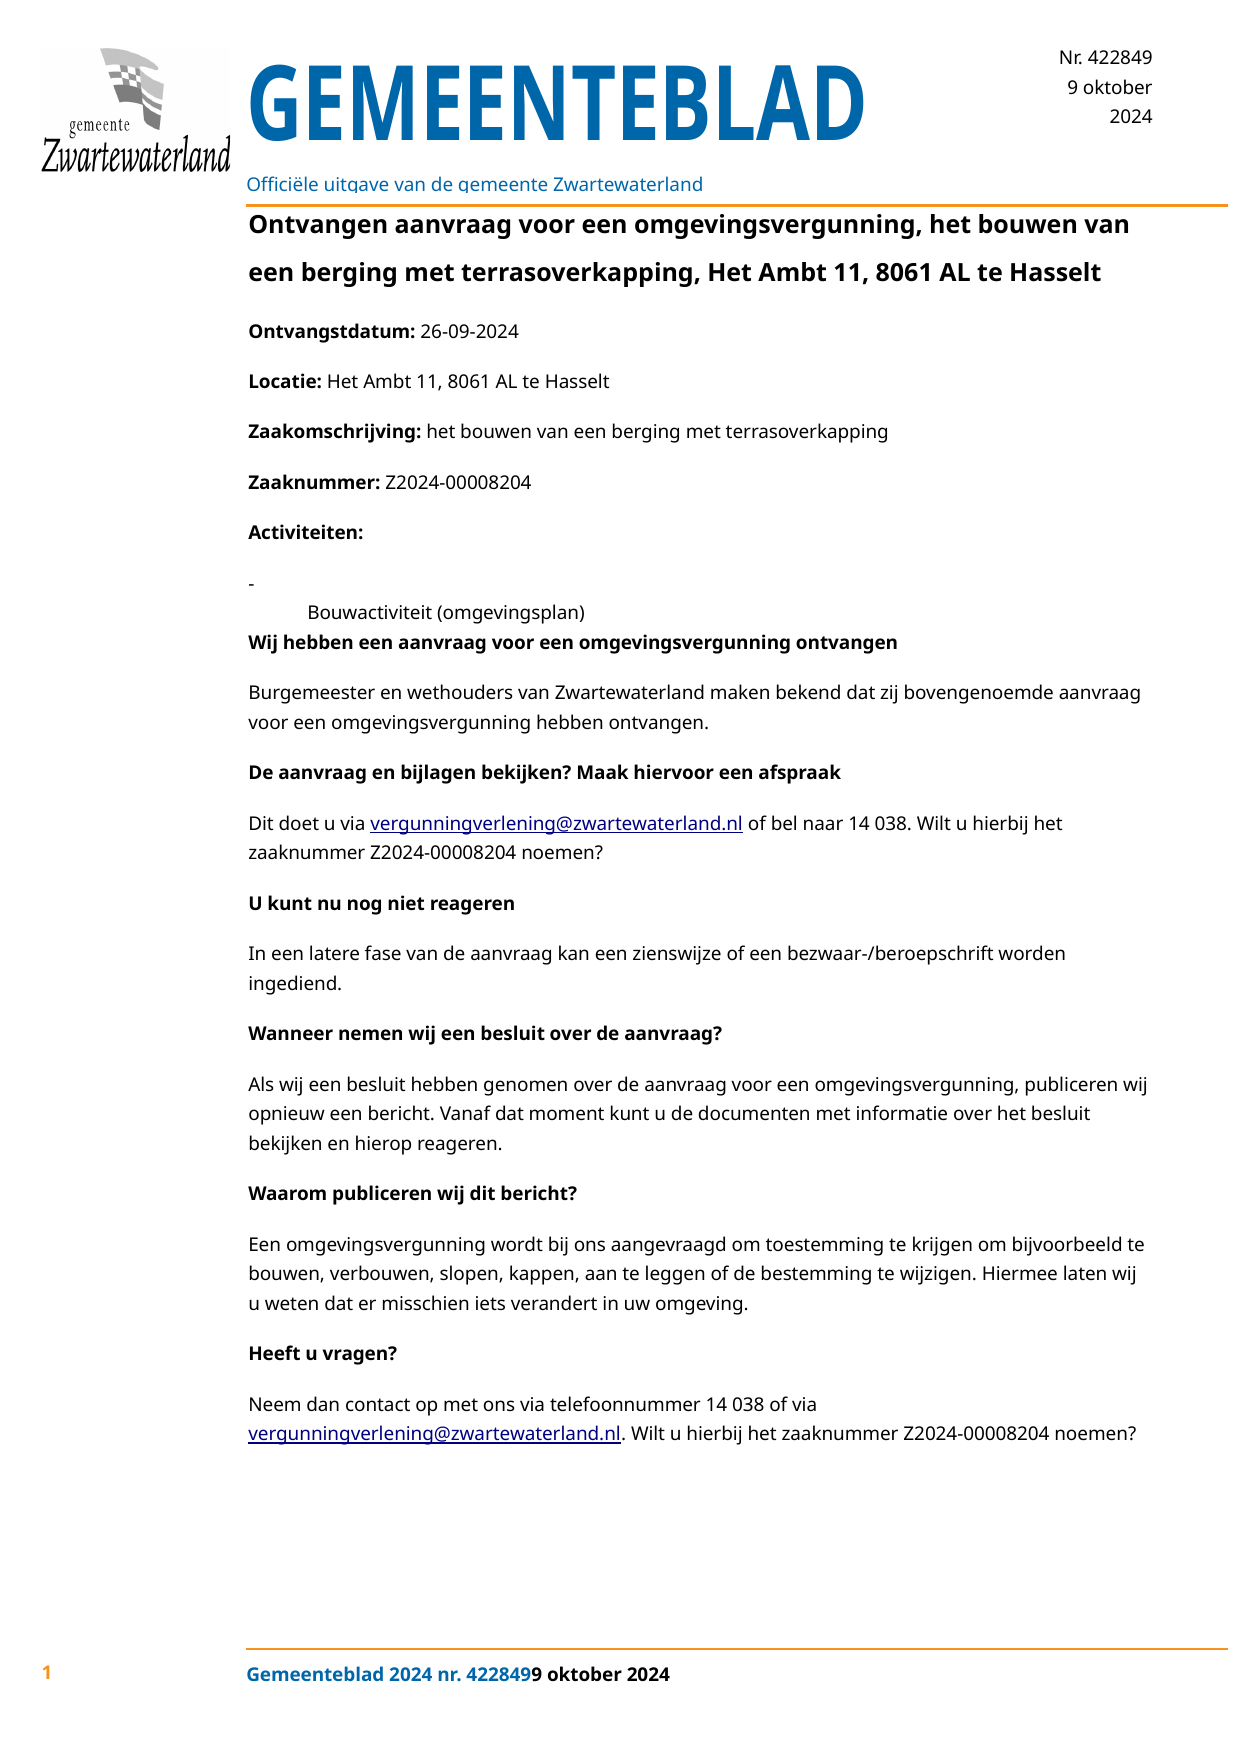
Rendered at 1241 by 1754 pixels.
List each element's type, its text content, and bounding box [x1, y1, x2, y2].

text Wanneer nemen wij een besluit over de aanvraag? [248, 1020, 1152, 1046]
text Neem dan contact op met ons via telefoonnummer 14 038 of via vergunningverlening@zwartewaterland.nl. Wilt u hierbij het zaaknummer Z2024-00008204 noemen? [248, 1391, 1152, 1446]
text Burgemeester en wethouders van Zwartewaterland maken bekend dat zij bovengenoemde aanvraag voor een omgevingsvergunning hebben ontvangen. [248, 679, 1152, 735]
text Zaakomschrijving: het bouwen van een berging met terrasoverkapping [248, 419, 1152, 444]
text Locatie: Het Ambt 11, 8061 AL te Hasselt [248, 368, 1152, 394]
text Wij hebben een aanvraag voor een omgevingsvergunning ontvangen [248, 629, 1152, 655]
text Activiteiten: [248, 519, 1152, 545]
picture [41, 47, 231, 172]
list Bouwactiviteit (omgevingsplan) [248, 599, 1152, 625]
text Een omgevingsvergunning wordt bij ons aangevraagd om toestemming te krijgen om bijvoorbeeld te bouwen, verbouwen, slopen, kappen, aan te leggen of de bestemming te wijzigen. Hiermee laten wij u weten dat er misschien iets verandert in uw omgeving. [248, 1231, 1152, 1316]
text Ontvangen aanvraag voor een omgevingsvergunning, het bouwen van een berging met terrasoverkapping, Het Ambt 11, 8061 AL te Hasselt [248, 207, 1152, 288]
text Waarom publiceren wij dit bericht? [248, 1180, 1152, 1206]
text Als wij een besluit hebben genomen over de aanvraag voor een omgevingsvergunning, publiceren wij opnieuw een bericht. Vanaf dat moment kunt u de documenten met informatie over het besluit bekijken en hierop reageren. [248, 1071, 1152, 1156]
text Ontvangstdatum: 26-09-2024 [248, 318, 1152, 344]
text Heeft u vragen? [248, 1340, 1152, 1366]
text De aanvraag en bijlagen bekijken? Maak hiervoor een afspraak [248, 759, 1152, 785]
text Zaaknummer: Z2024-00008204 [248, 469, 1152, 495]
text Dit doet u via vergunningverlening@zwartewaterland.nl of bel naar 14 038. Wilt u hierbij het zaaknummer Z2024-00008204 noemen? [248, 810, 1152, 865]
text U kunt nu nog niet reageren [248, 890, 1152, 916]
text In een latere fase van de aanvraag kan een zienswijze of een bezwaar-/beroepschrift worden ingediend. [248, 940, 1152, 996]
